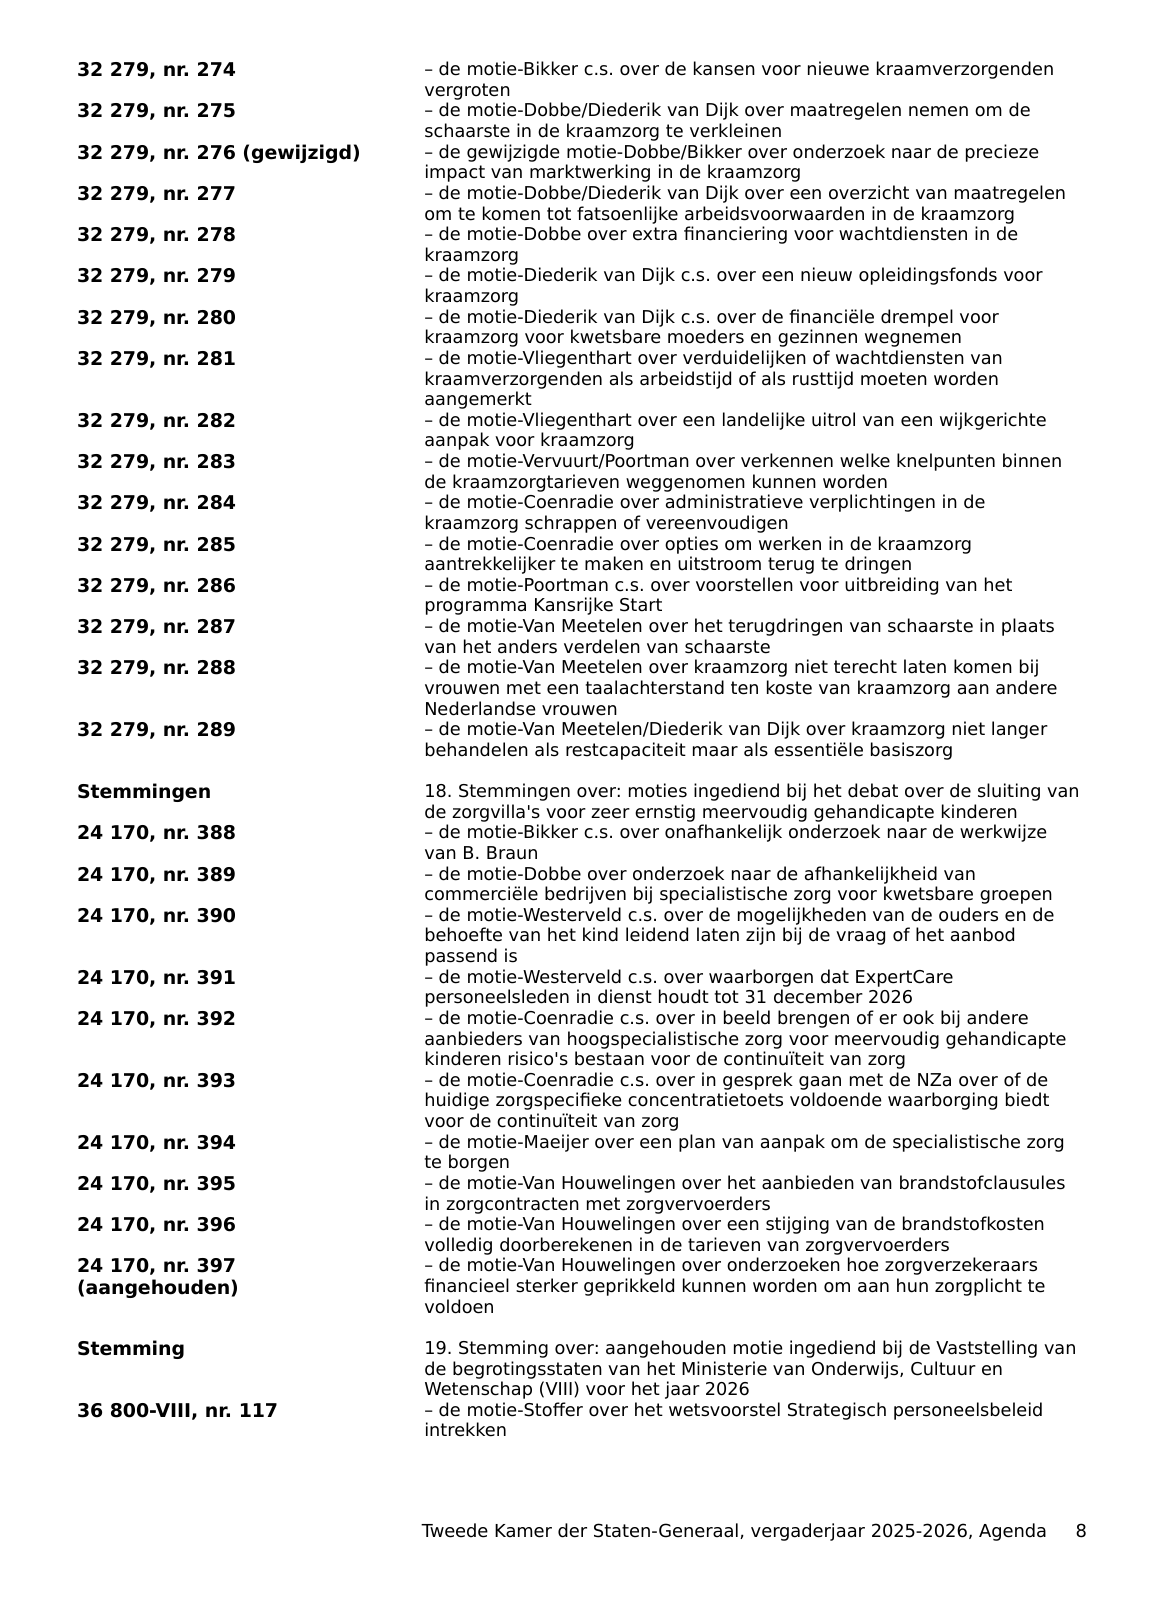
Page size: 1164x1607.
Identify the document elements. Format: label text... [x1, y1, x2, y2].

table_cell [418, 1317, 1087, 1338]
table_cell [401, 1441, 418, 1462]
table_cell [401, 142, 418, 183]
table_cell [77, 760, 401, 781]
table_cell [401, 1070, 418, 1132]
table_cell 24 170, nr. 388 [77, 822, 401, 863]
table_cell [401, 59, 418, 100]
table_cell – de motie-Dobbe over onderzoek naar de afhankelijkheid van commerciële bedrijven bij specialistische zorg voor kwetsbare groepen [418, 864, 1087, 905]
table_cell – de motie-Vliegenthart over een landelijke uitrol van een wijkgerichte aanpak voor kraamzorg [418, 410, 1087, 451]
table_cell [401, 719, 418, 760]
table_cell [401, 183, 418, 224]
table_cell [401, 781, 418, 822]
table_cell [401, 534, 418, 575]
table_cell 32 279, nr. 280 [77, 307, 401, 348]
table_cell 32 279, nr. 277 [77, 183, 401, 224]
table_cell [401, 616, 418, 657]
table_cell [401, 100, 418, 142]
table_cell [401, 348, 418, 410]
table_cell – de motie-Westerveld c.s. over waarborgen dat ExpertCare personeelsleden in dienst houdt tot 31 december 2026 [418, 967, 1087, 1008]
table_cell [401, 1338, 418, 1400]
table_cell 32 279, nr. 281 [77, 348, 401, 410]
table_cell Stemmingen [77, 781, 401, 822]
table_cell – de motie-Diederik van Dijk c.s. over de financiële drempel voor kraamzorg voor kwetsbare moeders en gezinnen wegnemen [418, 307, 1087, 348]
table_cell [401, 760, 418, 781]
table_cell 32 279, nr. 278 [77, 224, 401, 265]
table_cell 32 279, nr. 279 [77, 265, 401, 307]
table_cell [401, 451, 418, 492]
table_cell – de motie-Bikker c.s. over de kansen voor nieuwe kraamverzorgenden vergroten [418, 59, 1087, 100]
table_cell – de motie-Vliegenthart over verduidelijken of wachtdiensten van kraamverzorgenden als arbeidstijd of als rusttijd moeten worden aangemerkt [418, 348, 1087, 410]
table_cell [401, 265, 418, 307]
table_cell – de motie-Coenradie c.s. over in beeld brengen of er ook bij andere aanbieders van hoogspecialistische zorg voor meervoudig gehandicapte kinderen risico's bestaan voor de continuïteit van zorg [418, 1008, 1087, 1070]
table_cell [401, 1173, 418, 1214]
table_cell [401, 492, 418, 533]
table_cell – de motie-Van Meetelen/Diederik van Dijk over kraamzorg niet langer behandelen als restcapaciteit maar als essentiële basiszorg [418, 719, 1087, 760]
table_cell – de motie-Coenradie over opties om werken in de kraamzorg aantrekkelijker te maken en uitstroom terug te dringen [418, 534, 1087, 575]
table_cell [401, 1255, 418, 1317]
table_cell 24 170, nr. 396 [77, 1214, 401, 1255]
table_cell [77, 1317, 401, 1338]
table_cell 32 279, nr. 288 [77, 657, 401, 719]
table_cell 18. Stemmingen over: moties ingediend bij het debat over de sluiting van de zorgvilla's voor zeer ernstig meervoudig gehandicapte kinderen [418, 781, 1087, 822]
table_cell 24 170, nr. 389 [77, 864, 401, 905]
table_cell – de motie-Dobbe over extra financiering voor wachtdiensten in de kraamzorg [418, 224, 1087, 265]
table_cell – de motie-Stoffer over het wetsvoorstel Strategisch personeelsbeleid intrekken [418, 1400, 1087, 1441]
table_cell – de gewijzigde motie-Dobbe/Bikker over onderzoek naar de precieze impact van marktwerking in de kraamzorg [418, 142, 1087, 183]
table_cell [401, 1214, 418, 1255]
table_cell – de motie-Westerveld c.s. over de mogelijkheden van de ouders en de behoefte van het kind leidend laten zijn bij de vraag of het aanbod passend is [418, 905, 1087, 967]
table_cell – de motie-Van Meetelen over kraamzorg niet terecht laten komen bij vrouwen met een taalachterstand ten koste van kraamzorg aan andere Nederlandse vrouwen [418, 657, 1087, 719]
table_cell – de motie-Van Meetelen over het terugdringen van schaarste in plaats van het anders verdelen van schaarste [418, 616, 1087, 657]
table_cell [401, 1317, 418, 1338]
table_cell 32 279, nr. 276 (gewijzigd) [77, 142, 401, 183]
table_cell 32 279, nr. 283 [77, 451, 401, 492]
table_cell 24 170, nr. 397 (aangehouden) [77, 1255, 401, 1317]
table_cell – de motie-Diederik van Dijk c.s. over een nieuw opleidingsfonds voor kraamzorg [418, 265, 1087, 307]
table_cell [401, 967, 418, 1008]
table_cell 32 279, nr. 282 [77, 410, 401, 451]
table_cell [401, 410, 418, 451]
table_cell – de motie-Bikker c.s. over onafhankelijk onderzoek naar de werkwijze van B. Braun [418, 822, 1087, 863]
table_cell 24 170, nr. 394 [77, 1132, 401, 1173]
table_cell – de motie-Van Houwelingen over een stijging van de brandstofkosten volledig doorberekenen in de tarieven van zorgvervoerders [418, 1214, 1087, 1255]
table_cell [401, 307, 418, 348]
table_cell Stemming [77, 1338, 401, 1400]
table_cell – de motie-Maeijer over een plan van aanpak om de specialistische zorg te borgen [418, 1132, 1087, 1173]
table_cell 24 170, nr. 390 [77, 905, 401, 967]
table_cell [401, 224, 418, 265]
table_cell 32 279, nr. 287 [77, 616, 401, 657]
table_cell 24 170, nr. 391 [77, 967, 401, 1008]
table_cell 24 170, nr. 395 [77, 1173, 401, 1214]
table_cell [401, 1132, 418, 1173]
table_cell – de motie-Dobbe/Diederik van Dijk over maatregelen nemen om de schaarste in de kraamzorg te verkleinen [418, 100, 1087, 142]
table_cell 32 279, nr. 275 [77, 100, 401, 142]
table_cell [418, 760, 1087, 781]
table_cell – de motie-Vervuurt/Poortman over verkennen welke knelpunten binnen de kraamzorgtarieven weggenomen kunnen worden [418, 451, 1087, 492]
table_cell – de motie-Coenradie over administratieve verplichtingen in de kraamzorg schrappen of vereenvoudigen [418, 492, 1087, 533]
table_cell – de motie-Coenradie c.s. over in gesprek gaan met de NZa over of de huidige zorgspecifieke concentratietoets voldoende waarborging biedt voor de continuïteit van zorg [418, 1070, 1087, 1132]
table_cell 24 170, nr. 392 [77, 1008, 401, 1070]
table_cell [401, 864, 418, 905]
table_cell [401, 575, 418, 616]
table_cell 19. Stemming over: aangehouden motie ingediend bij de Vaststelling van de begrotingsstaten van het Ministerie van Onderwijs, Cultuur en Wetenschap (VIII) voor het jaar 2026 [418, 1338, 1087, 1400]
table_cell [401, 905, 418, 967]
table_cell – de motie-Poortman c.s. over voorstellen voor uitbreiding van het programma Kansrijke Start [418, 575, 1087, 616]
table_cell 32 279, nr. 274 [77, 59, 401, 100]
table_cell [401, 1008, 418, 1070]
table_cell 32 279, nr. 286 [77, 575, 401, 616]
table_cell – de motie-Dobbe/Diederik van Dijk over een overzicht van maatregelen om te komen tot fatsoenlijke arbeidsvoorwaarden in de kraamzorg [418, 183, 1087, 224]
table_cell [401, 1400, 418, 1441]
table_cell 32 279, nr. 284 [77, 492, 401, 533]
table_cell – de motie-Van Houwelingen over onderzoeken hoe zorgverzekeraars financieel sterker geprikkeld kunnen worden om aan hun zorgplicht te voldoen [418, 1255, 1087, 1317]
table_cell [77, 1441, 401, 1462]
table_cell [418, 1441, 1087, 1462]
table_cell 32 279, nr. 285 [77, 534, 401, 575]
table_cell – de motie-Van Houwelingen over het aanbieden van brandstofclausules in zorgcontracten met zorgvervoerders [418, 1173, 1087, 1214]
table_cell 24 170, nr. 393 [77, 1070, 401, 1132]
table_cell [401, 822, 418, 863]
table_cell [401, 657, 418, 719]
table_cell 32 279, nr. 289 [77, 719, 401, 760]
table_cell 36 800-VIII, nr. 117 [77, 1400, 401, 1441]
